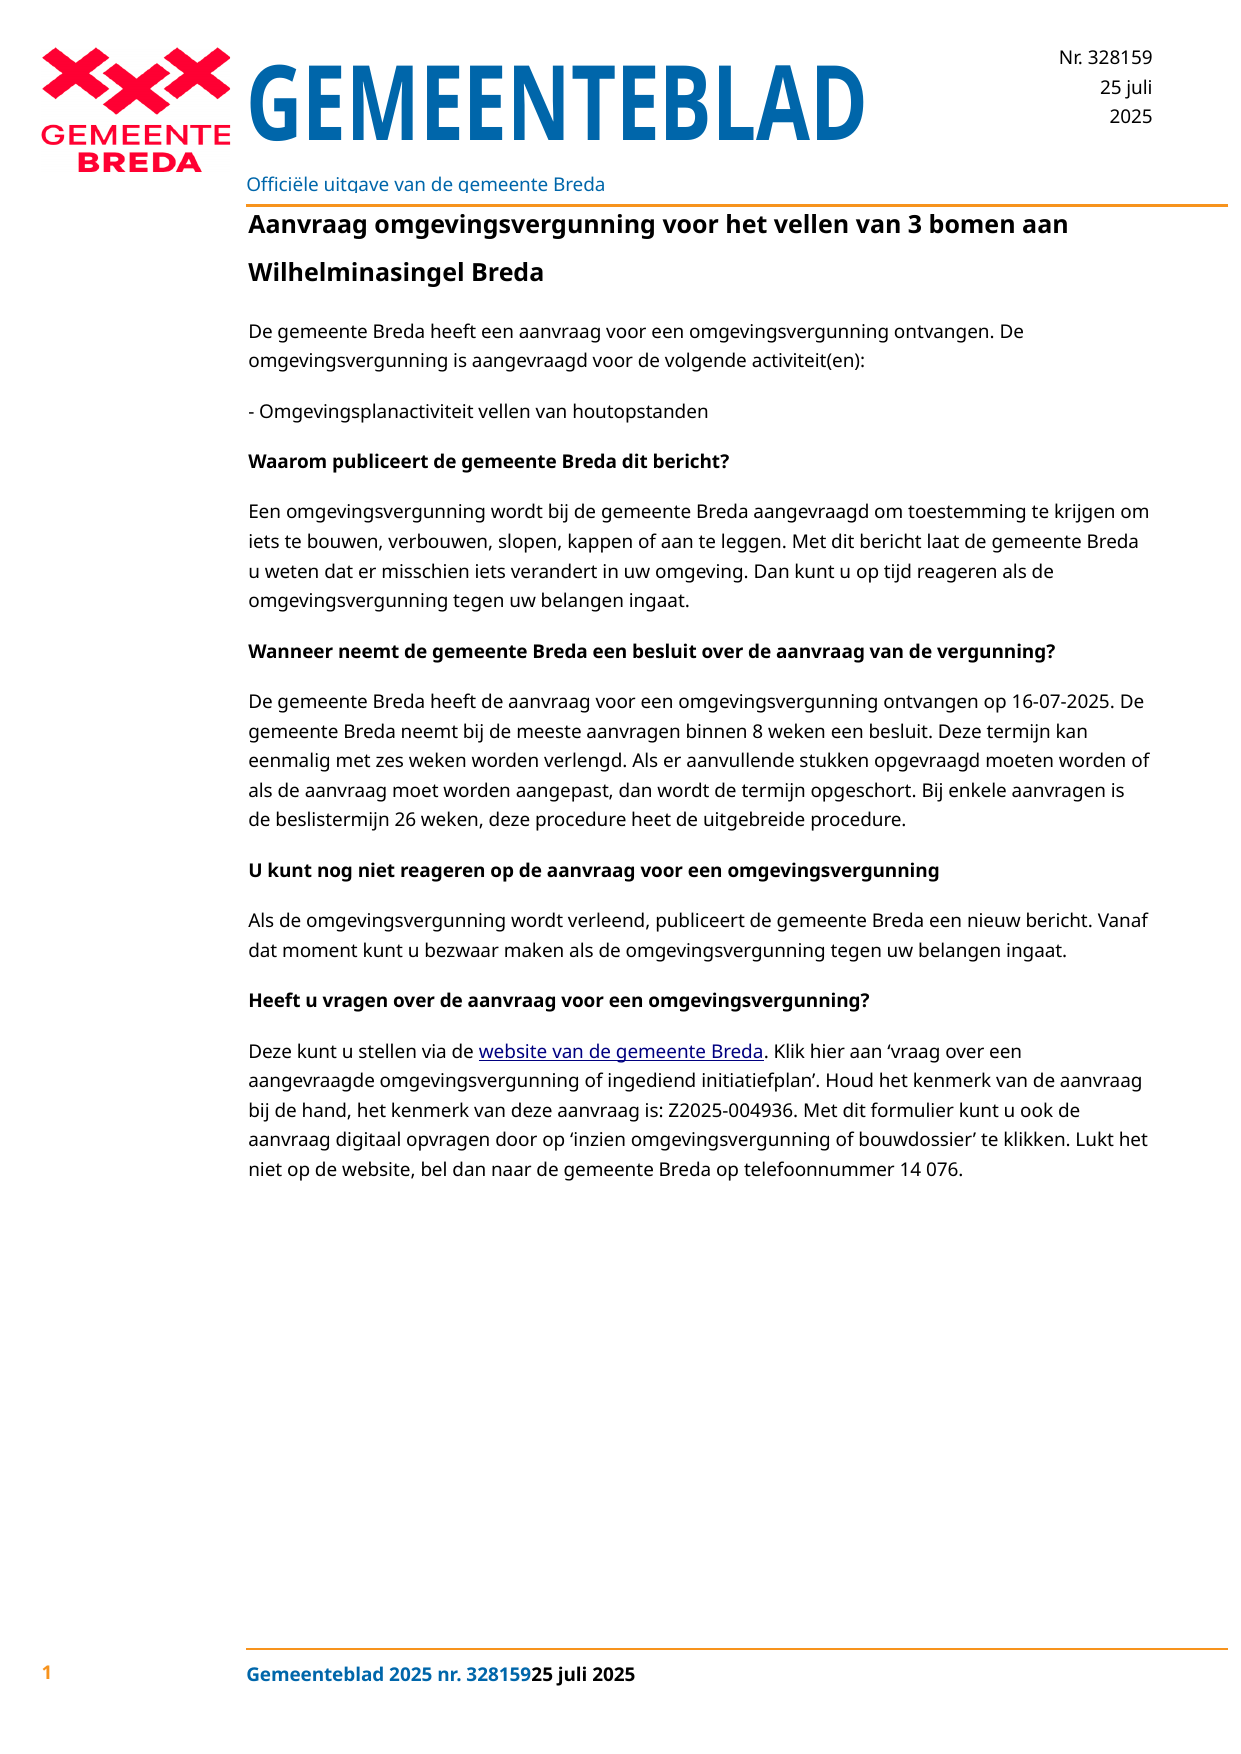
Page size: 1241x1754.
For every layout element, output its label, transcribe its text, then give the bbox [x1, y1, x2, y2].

picture [41, 47, 231, 172]
text De gemeente Breda heeft de aanvraag voor een omgevingsvergunning ontvangen op 16-07-2025. De gemeente Breda neemt bij de meeste aanvragen binnen 8 weken een besluit. Deze termijn kan eenmalig met zes weken worden verlengd. Als er aanvullende stukken opgevraagd moeten worden of als de aanvraag moet worden aangepast, dan wordt de termijn opgeschort. Bij enkele aanvragen is de beslistermijn 26 weken, deze procedure heet de uitgebreide procedure. [248, 688, 1152, 832]
text Heeft u vragen over de aanvraag voor een omgevingsvergunning? [248, 987, 1152, 1013]
text Een omgevingsvergunning wordt bij de gemeente Breda aangevraagd om toestemming te krijgen om iets te bouwen, verbouwen, slopen, kappen of aan te leggen. Met dit bericht laat de gemeente Breda u weten dat er misschien iets verandert in uw omgeving. Dan kunt u op tijd reageren als de omgevingsvergunning tegen uw belangen ingaat. [248, 499, 1152, 613]
text U kunt nog niet reageren op de aanvraag voor een omgevingsvergunning [248, 857, 1152, 883]
text Deze kunt u stellen via de website van de gemeente Breda. Klik hier aan ‘vraag over een aangevraagde omgevingsvergunning of ingediend initiatiefplan’. Houd het kenmerk van de aanvraag bij de hand, het kenmerk van deze aanvraag is: Z2025-004936. Met dit formulier kunt u ook de aanvraag digitaal opvragen door op ‘inzien omgevingsvergunning of bouwdossier’ te klikken. Lukt het niet op de website, bel dan naar de gemeente Breda op telefoonnummer 14 076. [248, 1038, 1152, 1182]
text Aanvraag omgevingsvergunning voor het vellen van 3 bomen aan Wilhelminasingel Breda [248, 207, 1152, 288]
text - Omgevingsplanactiviteit vellen van houtopstanden [248, 398, 1152, 424]
text De gemeente Breda heeft een aanvraag voor een omgevingsvergunning ontvangen. De omgevingsvergunning is aangevraagd voor de volgende activiteit(en): [248, 318, 1152, 373]
text Als de omgevingsvergunning wordt verleend, publiceert de gemeente Breda een nieuw bericht. Vanaf dat moment kunt u bezwaar maken als de omgevingsvergunning tegen uw belangen ingaat. [248, 907, 1152, 963]
text Wanneer neemt de gemeente Breda een besluit over de aanvraag van de vergunning? [248, 638, 1152, 664]
text Waarom publiceert de gemeente Breda dit bericht? [248, 448, 1152, 474]
